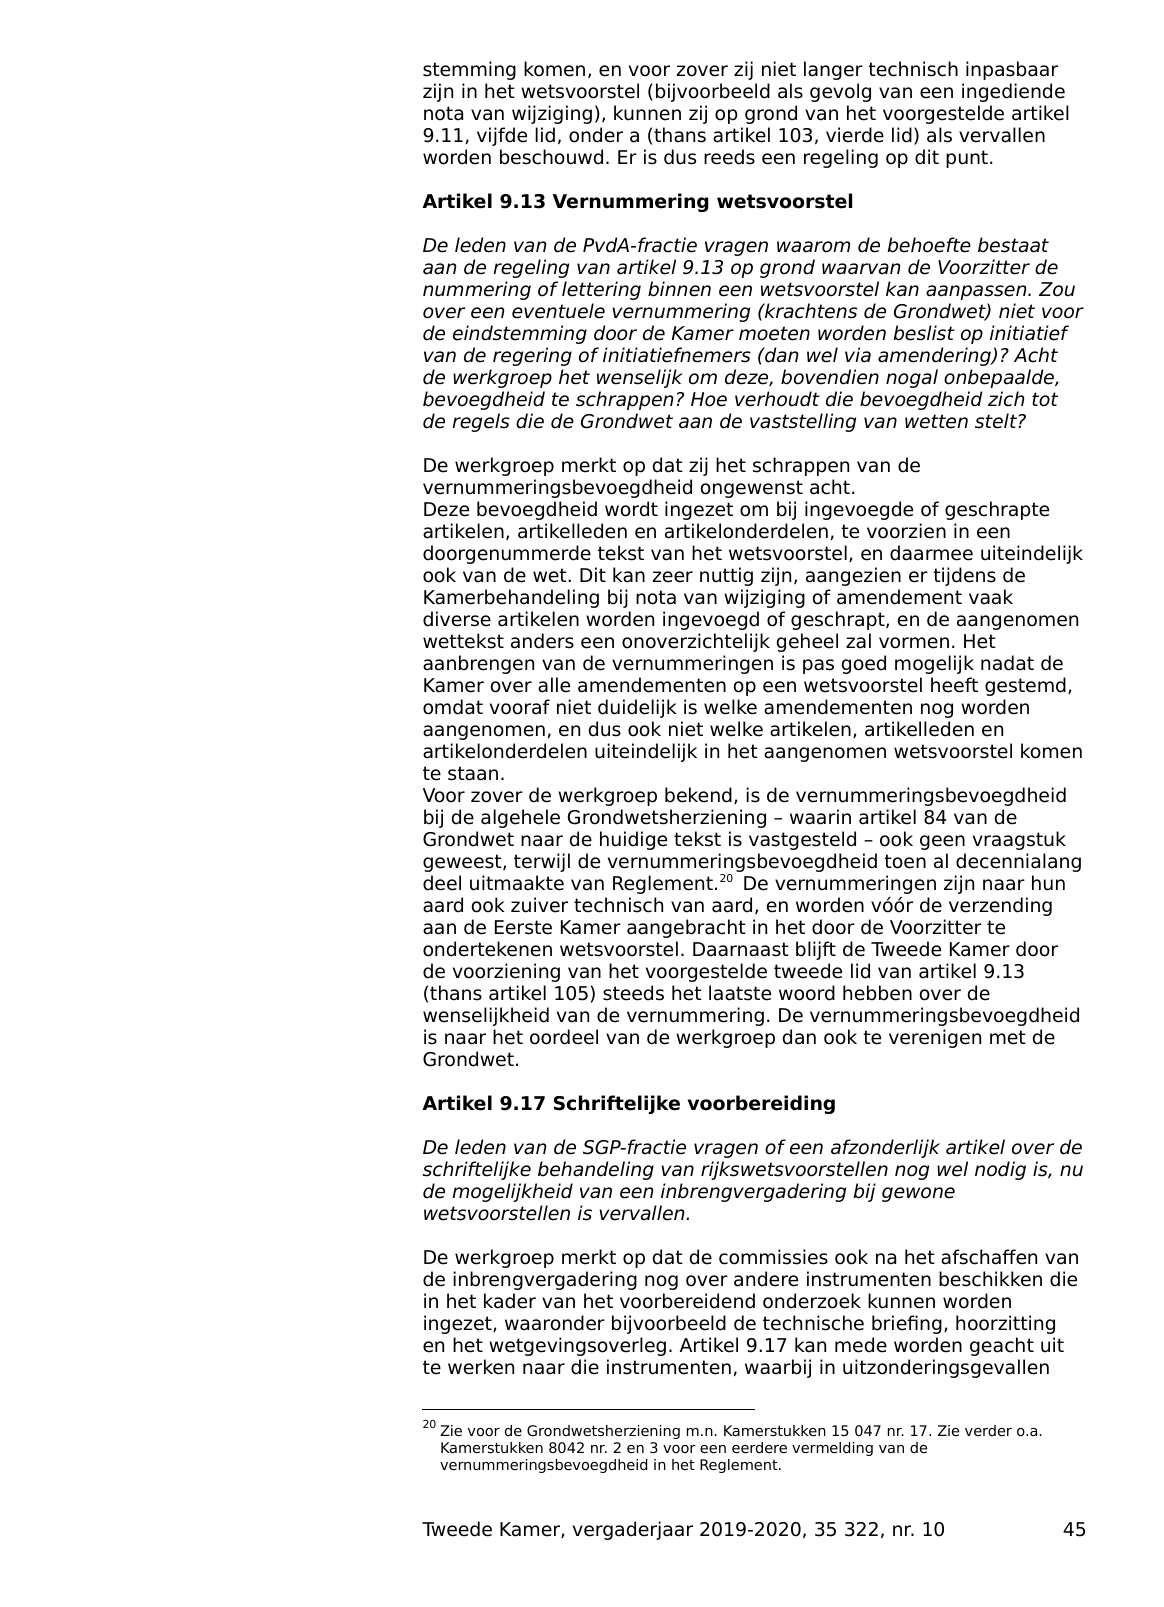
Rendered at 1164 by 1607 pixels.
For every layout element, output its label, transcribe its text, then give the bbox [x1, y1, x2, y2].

text stemming komen, en voor zover zij niet langer technisch inpasbaar zijn in het wetsvoorstel (bijvoorbeeld als gevolg van een ingediende nota van wijziging), kunnen zij op grond van het voorgestelde artikel 9.11, vijfde lid, onder a (thans artikel 103, vierde lid) als vervallen worden beschouwd. Er is dus reeds een regeling op dit punt. [422, 59, 1087, 169]
subtitle Artikel 9.13 Vernummering wetsvoorstel [422, 191, 1087, 213]
text De werkgroep merkt op dat zij het schrappen van de vernummeringsbevoegdheid ongewenst acht. [422, 455, 1087, 499]
text Zie voor de Grondwetsherziening m.n. Kamerstukken 15 047 nr. 17. Zie verder o.a. Kamerstukken 8042 nr. 2 en 3 voor een eerdere vermelding van de vernummeringsbevoegdheid in het Reglement. [422, 1418, 1087, 1474]
text De leden van de SGP-fractie vragen of een afzonderlijk artikel over de schriftelijke behandeling van rijkswetsvoorstellen nog wel nodig is, nu de mogelijkheid van een inbrengvergadering bij gewone wetsvoorstellen is vervallen. [422, 1137, 1087, 1225]
text De leden van de PvdA-fractie vragen waarom de behoefte bestaat aan de regeling van artikel 9.13 op grond waarvan de Voorzitter de nummering of lettering binnen een wetsvoorstel kan aanpassen. Zou over een eventuele vernummering (krachtens de Grondwet) niet voor de eindstemming door de Kamer moeten worden beslist op initiatief van de regering of initiatiefnemers (dan wel via amendering)? Acht de werkgroep het wenselijk om deze, bovendien nogal onbepaalde, bevoegdheid te schrappen? Hoe verhoudt die bevoegdheid zich tot de regels die de Grondwet aan de vaststelling van wetten stelt? [422, 235, 1087, 433]
text Voor zover de werkgroep bekend, is de vernummeringsbevoegdheid bij de algehele Grondwetsherziening – waarin artikel 84 van de Grondwet naar de huidige tekst is vastgesteld – ook geen vraagstuk geweest, terwijl de vernummeringsbevoegdheid toen al decennialang deel uitmaakte van Reglement. De vernummeringen zijn naar hun aard ook zuiver technisch van aard, en worden vóór de verzending aan de Eerste Kamer aangebracht in het door de Voorzitter te ondertekenen wetsvoorstel. Daarnaast blijft de Tweede Kamer door de voorziening van het voorgestelde tweede lid van artikel 9.13 (thans artikel 105) steeds het laatste woord hebben over de wenselijkheid van de vernummering. De vernummeringsbevoegdheid is naar het oordeel van de werkgroep dan ook te verenigen met de Grondwet. [422, 785, 1087, 1071]
subtitle Artikel 9.17 Schriftelijke voorbereiding [422, 1093, 1087, 1115]
text De werkgroep merkt op dat de commissies ook na het afschaffen van de inbrengvergadering nog over andere instrumenten beschikken die in het kader van het voorbereidend onderzoek kunnen worden ingezet, waaronder bijvoorbeeld de technische briefing, hoorzitting en het wetgevingsoverleg. Artikel 9.17 kan mede worden geacht uit te werken naar die instrumenten, waarbij in uitzonderingsgevallen [422, 1247, 1087, 1379]
text Deze bevoegdheid wordt ingezet om bij ingevoegde of geschrapte artikelen, artikelleden en artikelonderdelen, te voorzien in een doorgenummerde tekst van het wetsvoorstel, en daarmee uiteindelijk ook van de wet. Dit kan zeer nuttig zijn, aangezien er tijdens de Kamerbehandeling bij nota van wijziging of amendement vaak diverse artikelen worden ingevoegd of geschrapt, en de aangenomen wettekst anders een onoverzichtelijk geheel zal vormen. Het aanbrengen van de vernummeringen is pas goed mogelijk nadat de Kamer over alle amendementen op een wetsvoorstel heeft gestemd, omdat vooraf niet duidelijk is welke amendementen nog worden aangenomen, en dus ook niet welke artikelen, artikelleden en artikelonderdelen uiteindelijk in het aangenomen wetsvoorstel komen te staan. [422, 499, 1087, 785]
